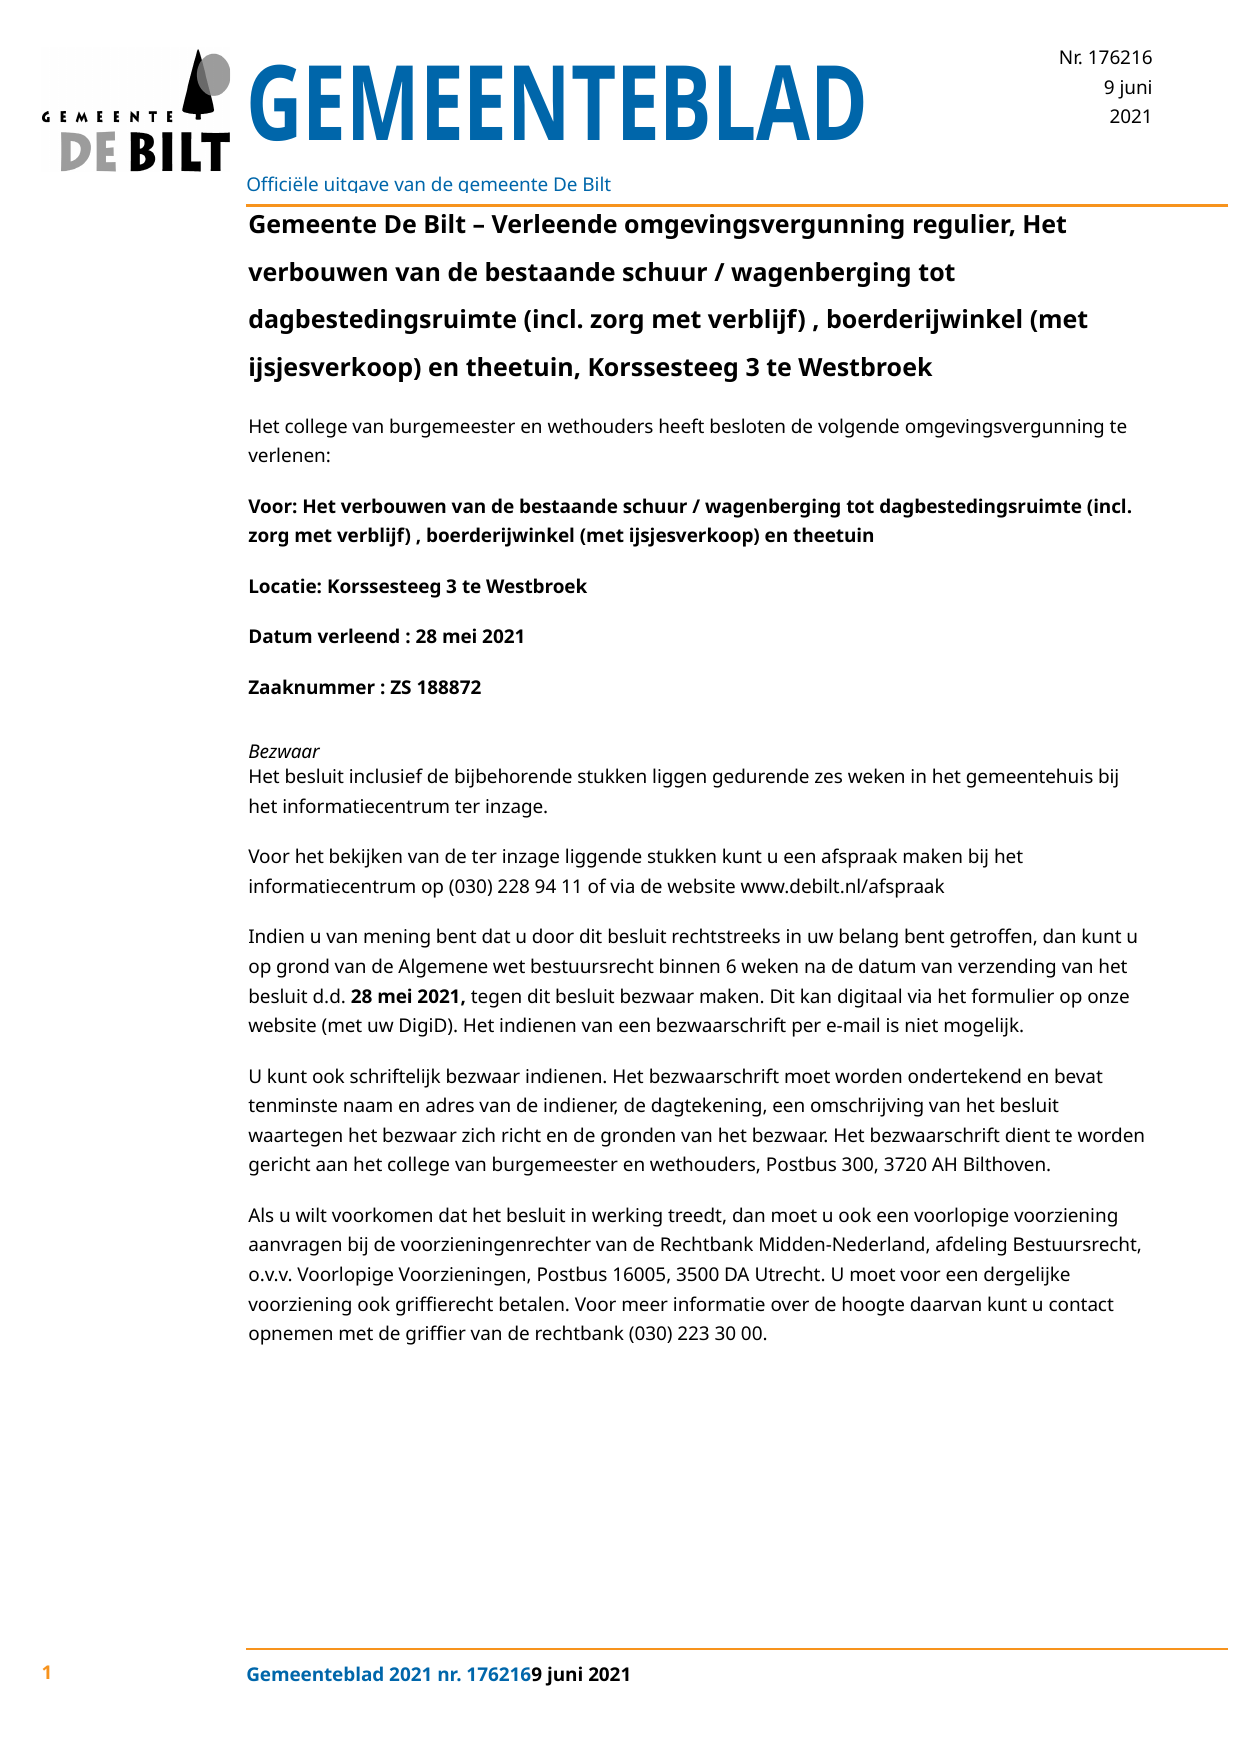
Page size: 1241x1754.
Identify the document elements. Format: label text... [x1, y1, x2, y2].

text Indien u van mening bent dat u door dit besluit rechtstreeks in uw belang bent getroffen, dan kunt u op grond van de Algemene wet bestuursrecht binnen 6 weken na de datum van verzending van het besluit d.d. 28 mei 2021, tegen dit besluit bezwaar maken. Dit kan digitaal via het formulier op onze website (met uw DigiD). Het indienen van een bezwaarschrift per e-mail is niet mogelijk. [248, 924, 1152, 1038]
text Datum verleend : 28 mei 2021 [248, 623, 1152, 649]
text Locatie: Korssesteeg 3 te Westbroek [248, 573, 1152, 599]
text Voor: Het verbouwen van de bestaande schuur / wagenberging tot dagbestedingsruimte (incl. zorg met verblijf) , boerderijwinkel (met ijsjesverkoop) en theetuin [248, 493, 1152, 548]
text Bezwaar [248, 738, 1152, 764]
picture [41, 47, 231, 172]
text Zaaknummer : ZS 188872 [248, 674, 1152, 700]
text Gemeente De Bilt – Verleende omgevingsvergunning regulier, Het verbouwen van de bestaande schuur / wagenberging tot dagbestedingsruimte (incl. zorg met verblijf) , boerderijwinkel (met ijsjesverkoop) en theetuin, Korssesteeg 3 te Westbroek [248, 207, 1152, 384]
text Voor het bekijken van de ter inzage liggende stukken kunt u een afspraak maken bij het informatiecentrum op (030) 228 94 11 of via de website www.debilt.nl/afspraak [248, 844, 1152, 899]
text U kunt ook schriftelijk bezwaar indienen. Het bezwaarschrift moet worden ondertekend en bevat tenminste naam en adres van de indiener, de dagtekening, een omschrijving van het besluit waartegen het bezwaar zich richt en de gronden van het bezwaar. Het bezwaarschrift dient te worden gericht aan het college van burgemeester en wethouders, Postbus 300, 3720 AH Bilthoven. [248, 1063, 1152, 1177]
text Het besluit inclusief de bijbehorende stukken liggen gedurende zes weken in het gemeentehuis bij het informatiecentrum ter inzage. [248, 764, 1152, 819]
text Als u wilt voorkomen dat het besluit in werking treedt, dan moet u ook een voorlopige voorziening aanvragen bij de voorzieningenrechter van de Rechtbank Midden-Nederland, afdeling Bestuursrecht, o.v.v. Voorlopige Voorzieningen, Postbus 16005, 3500 DA Utrecht. U moet voor een dergelijke voorziening ook griffierecht betalen. Voor meer informatie over de hoogte daarvan kunt u contact opnemen met de griffier van de rechtbank (030) 223 30 00. [248, 1202, 1152, 1346]
text Het college van burgemeester en wethouders heeft besloten de volgende omgevingsvergunning te verlenen: [248, 413, 1152, 468]
